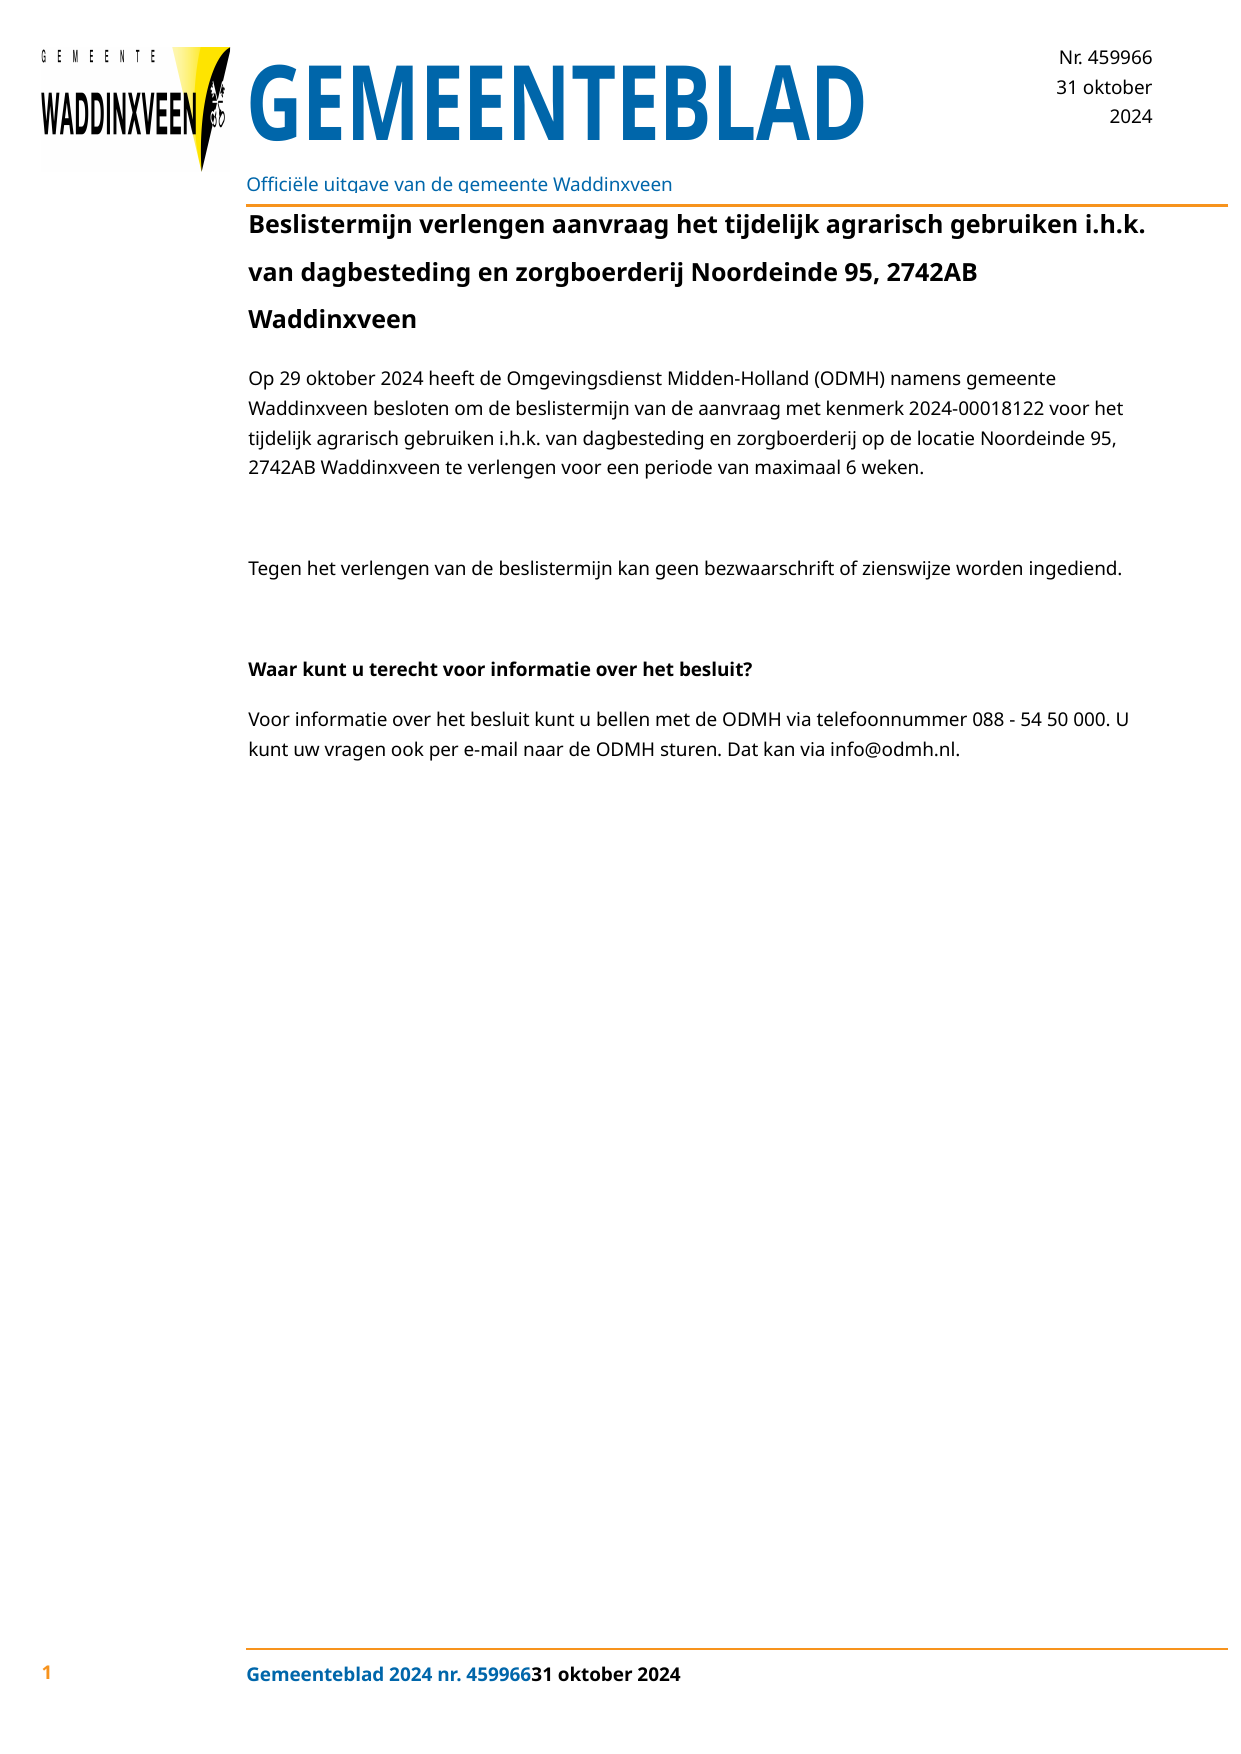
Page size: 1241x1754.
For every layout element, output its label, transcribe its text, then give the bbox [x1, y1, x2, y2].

text Op 29 oktober 2024 heeft de Omgevingsdienst Midden-Holland (ODMH) namens gemeente Waddinxveen besloten om de beslistermijn van de aanvraag met kenmerk 2024-00018122 voor het tijdelijk agrarisch gebruiken i.h.k. van dagbesteding en zorgboerderij op de locatie Noordeinde 95, 2742AB Waddinxveen te verlengen voor een periode van maximaal 6 weken. [248, 366, 1152, 480]
text Waar kunt u terecht voor informatie over het besluit? [248, 656, 1152, 682]
text Voor informatie over het besluit kunt u bellen met de ODMH via telefoonnummer 088 - 54 50 000. U kunt uw vragen ook per e-mail naar de ODMH sturen. Dat kan via info@odmh.nl. [248, 706, 1152, 762]
picture [41, 47, 231, 172]
text Beslistermijn verlengen aanvraag het tijdelijk agrarisch gebruiken i.h.k. van dagbesteding en zorgboerderij Noordeinde 95, 2742AB Waddinxveen [248, 207, 1152, 336]
text Tegen het verlengen van de beslistermijn kan geen bezwaarschrift of zienswijze worden ingediend. [248, 555, 1152, 581]
